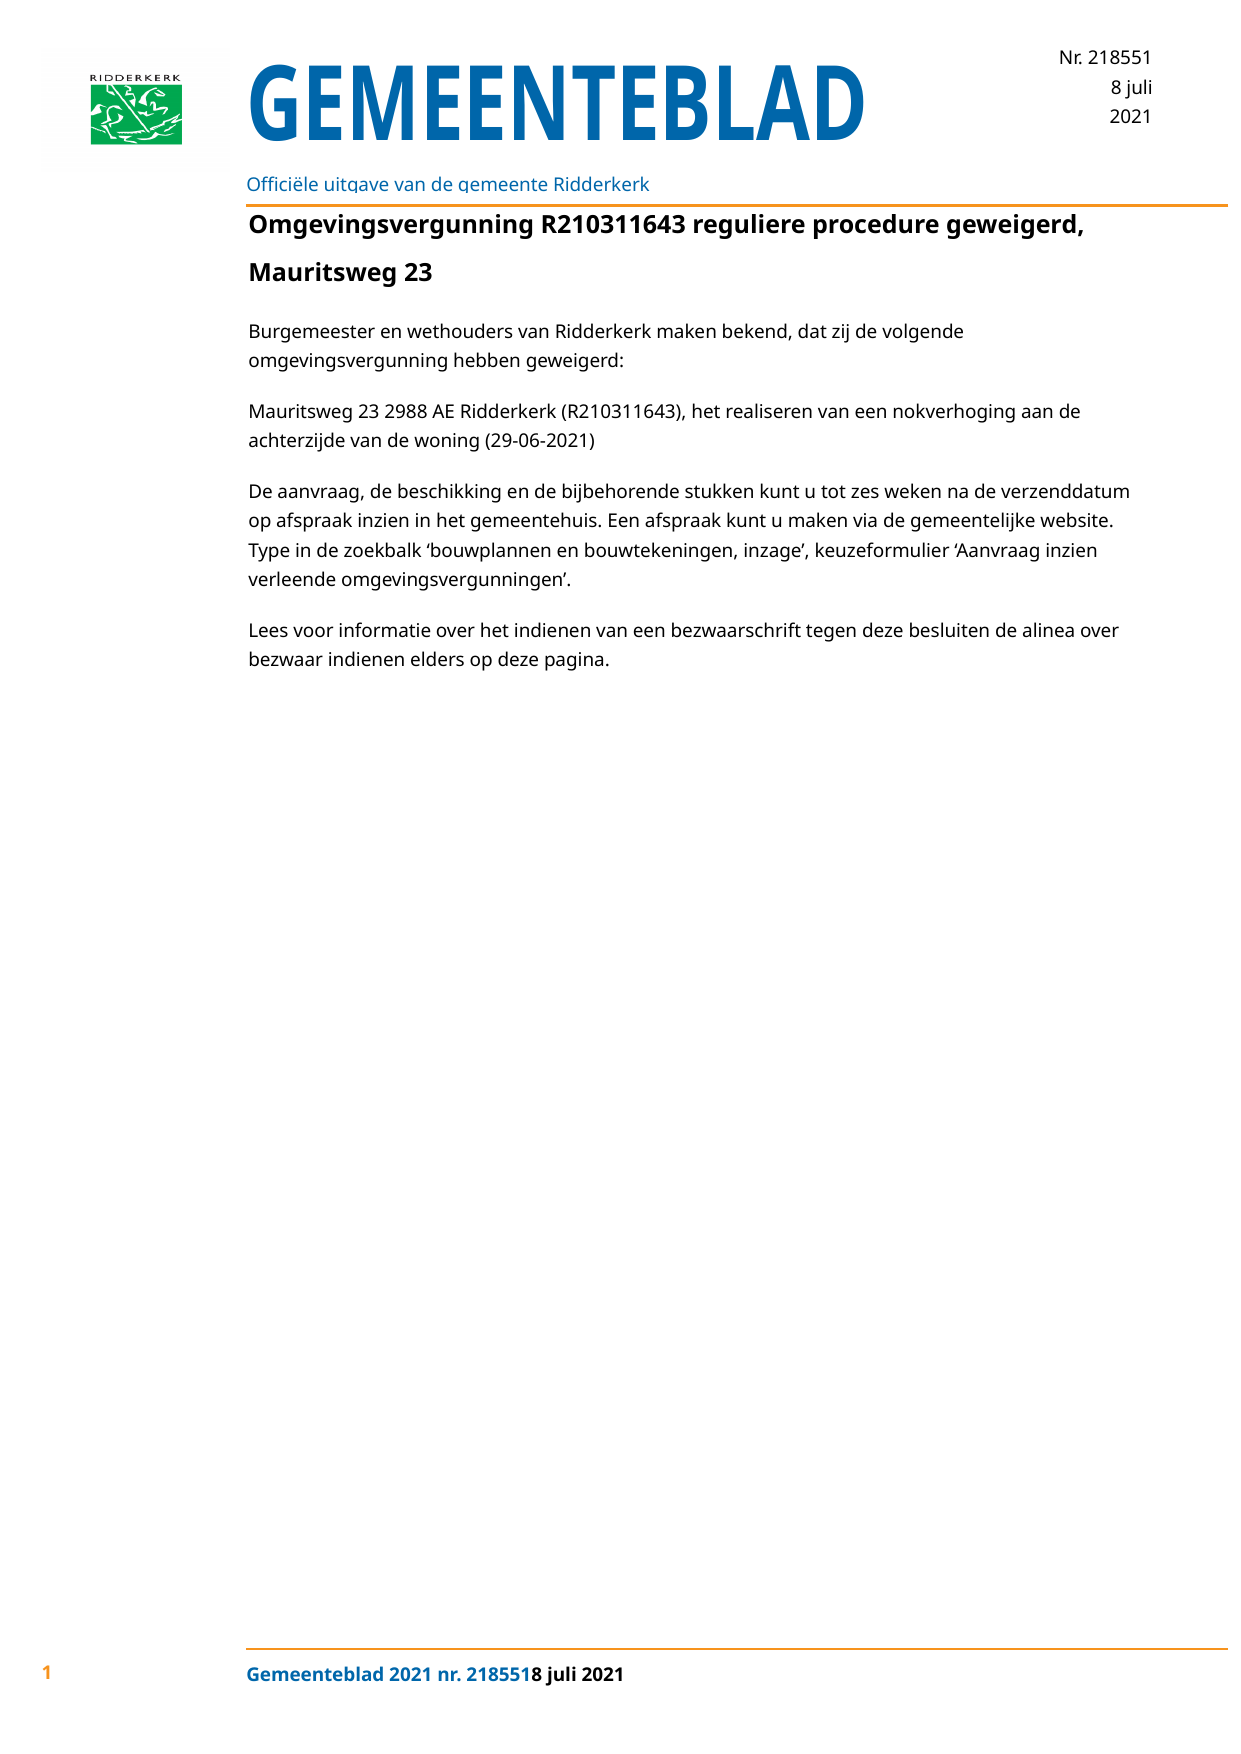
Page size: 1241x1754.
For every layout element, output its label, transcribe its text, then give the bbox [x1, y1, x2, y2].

text De aanvraag, de beschikking en de bijbehorende stukken kunt u tot zes weken na de verzenddatum op afspraak inzien in het gemeentehuis. Een afspraak kunt u maken via de gemeentelijke website. Type in de zoekbalk ‘bouwplannen en bouwtekeningen, inzage’, keuzeformulier ‘Aanvraag inzien verleende omgevingsvergunningen’. [248, 478, 1152, 592]
text Burgemeester en wethouders van Ridderkerk maken bekend, dat zij de volgende omgevingsvergunning hebben geweigerd: [248, 318, 1152, 373]
text Lees voor informatie over het indienen van een bezwaarschrift tegen deze besluiten de alinea over bezwaar indienen elders op deze pagina. [248, 617, 1152, 672]
text Mauritsweg 23 2988 AE Ridderkerk (R210311643), het realiseren van een nokverhoging aan de achterzijde van de woning (29-06-2021) [248, 398, 1152, 453]
picture [41, 47, 231, 172]
text Omgevingsvergunning R210311643 reguliere procedure geweigerd, Mauritsweg 23 [248, 207, 1152, 288]
